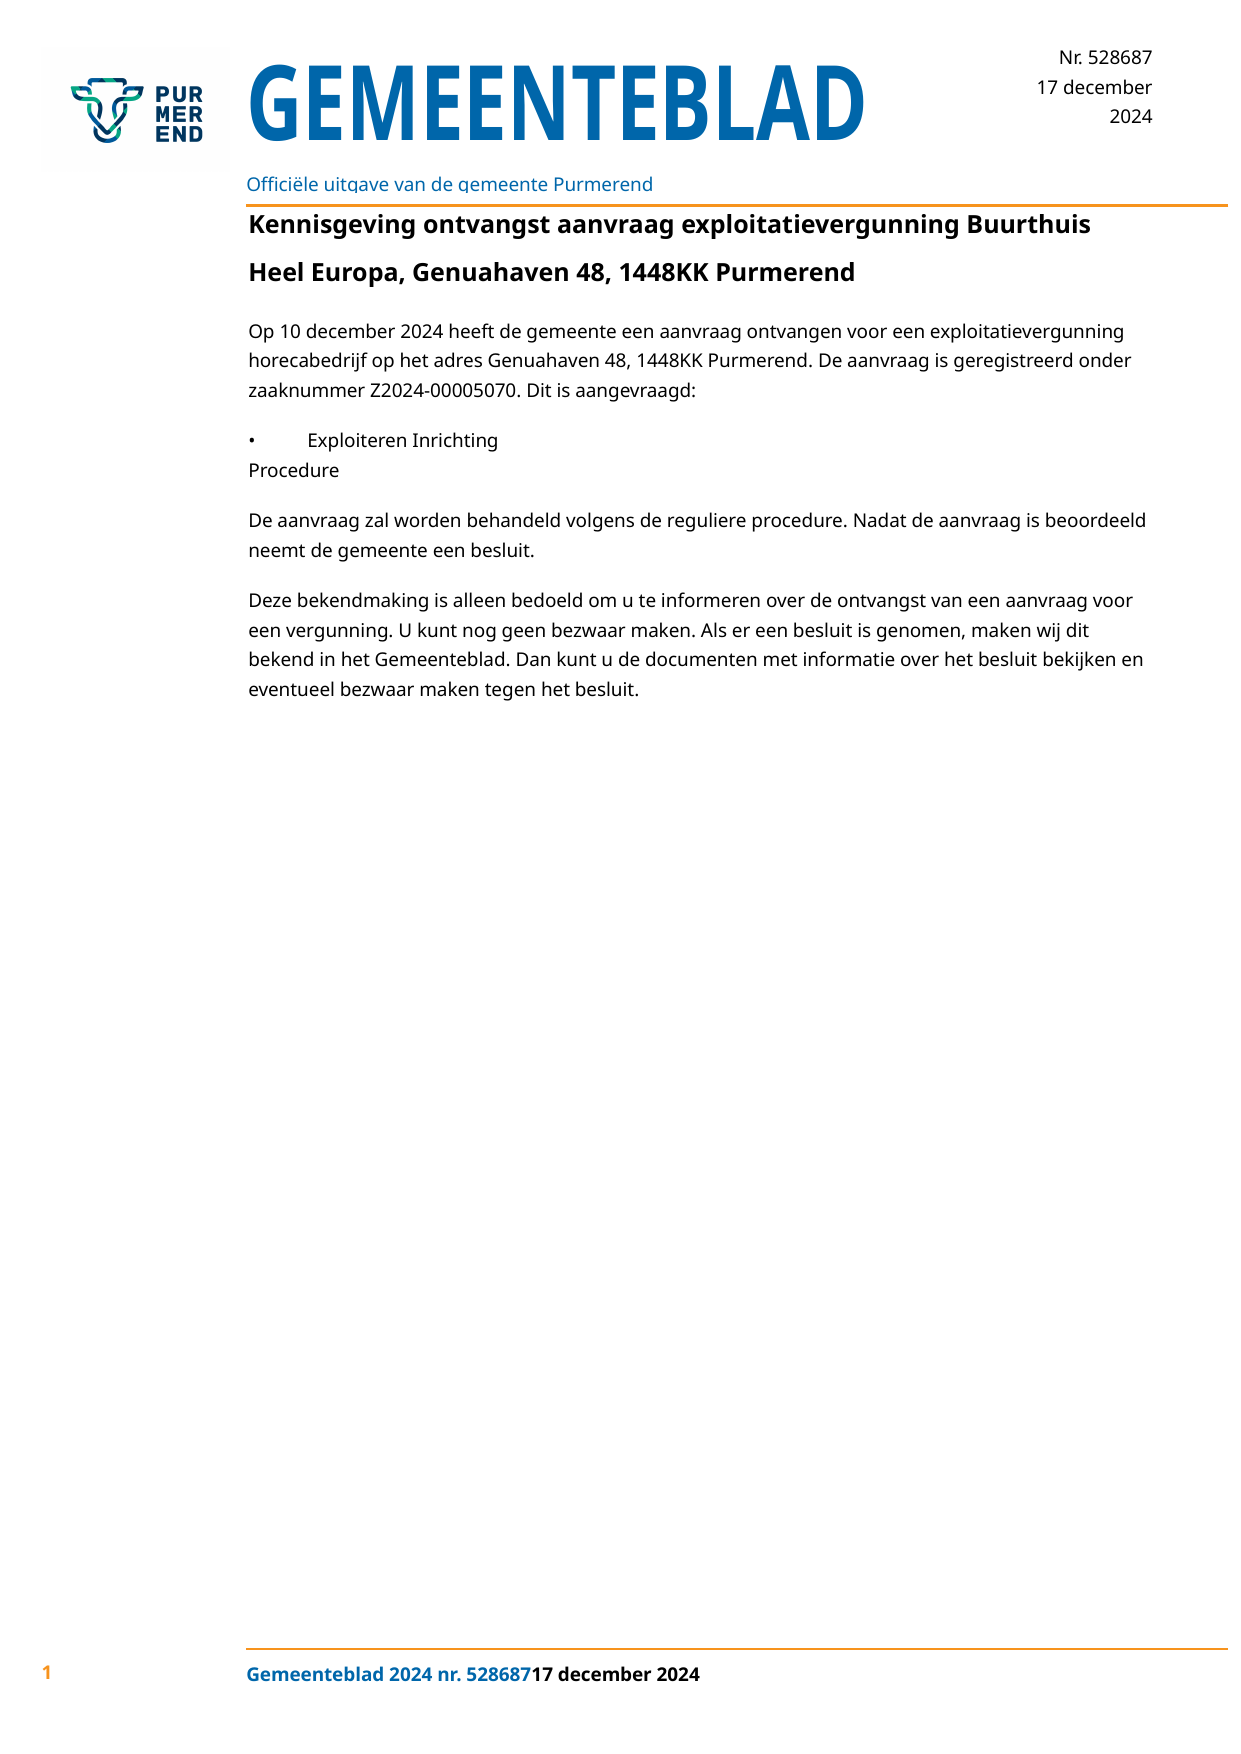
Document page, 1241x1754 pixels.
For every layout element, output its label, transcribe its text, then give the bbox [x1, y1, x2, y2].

text Op 10 december 2024 heeft de gemeente een aanvraag ontvangen voor een exploitatievergunning horecabedrijf op het adres Genuahaven 48, 1448KK Purmerend. De aanvraag is geregistreerd onder zaaknummer Z2024-00005070. Dit is aangevraagd: [248, 318, 1152, 403]
text Procedure [248, 457, 1152, 483]
text Deze bekendmaking is alleen bedoeld om u te informeren over de ontvangst van een aanvraag voor een vergunning. U kunt nog geen bezwaar maken. Als er een besluit is genomen, maken wij dit bekend in het Gemeenteblad. Dan kunt u de documenten met informatie over het besluit bekijken en eventueel bezwaar maken tegen het besluit. [248, 587, 1152, 702]
picture [41, 47, 231, 172]
text De aanvraag zal worden behandeld volgens de reguliere procedure. Nadat de aanvraag is beoordeeld neemt de gemeente een besluit. [248, 507, 1152, 563]
text Kennisgeving ontvangst aanvraag exploitatievergunning Buurthuis Heel Europa, Genuahaven 48, 1448KK Purmerend [248, 207, 1152, 288]
list Exploiteren Inrichting [248, 427, 1152, 453]
